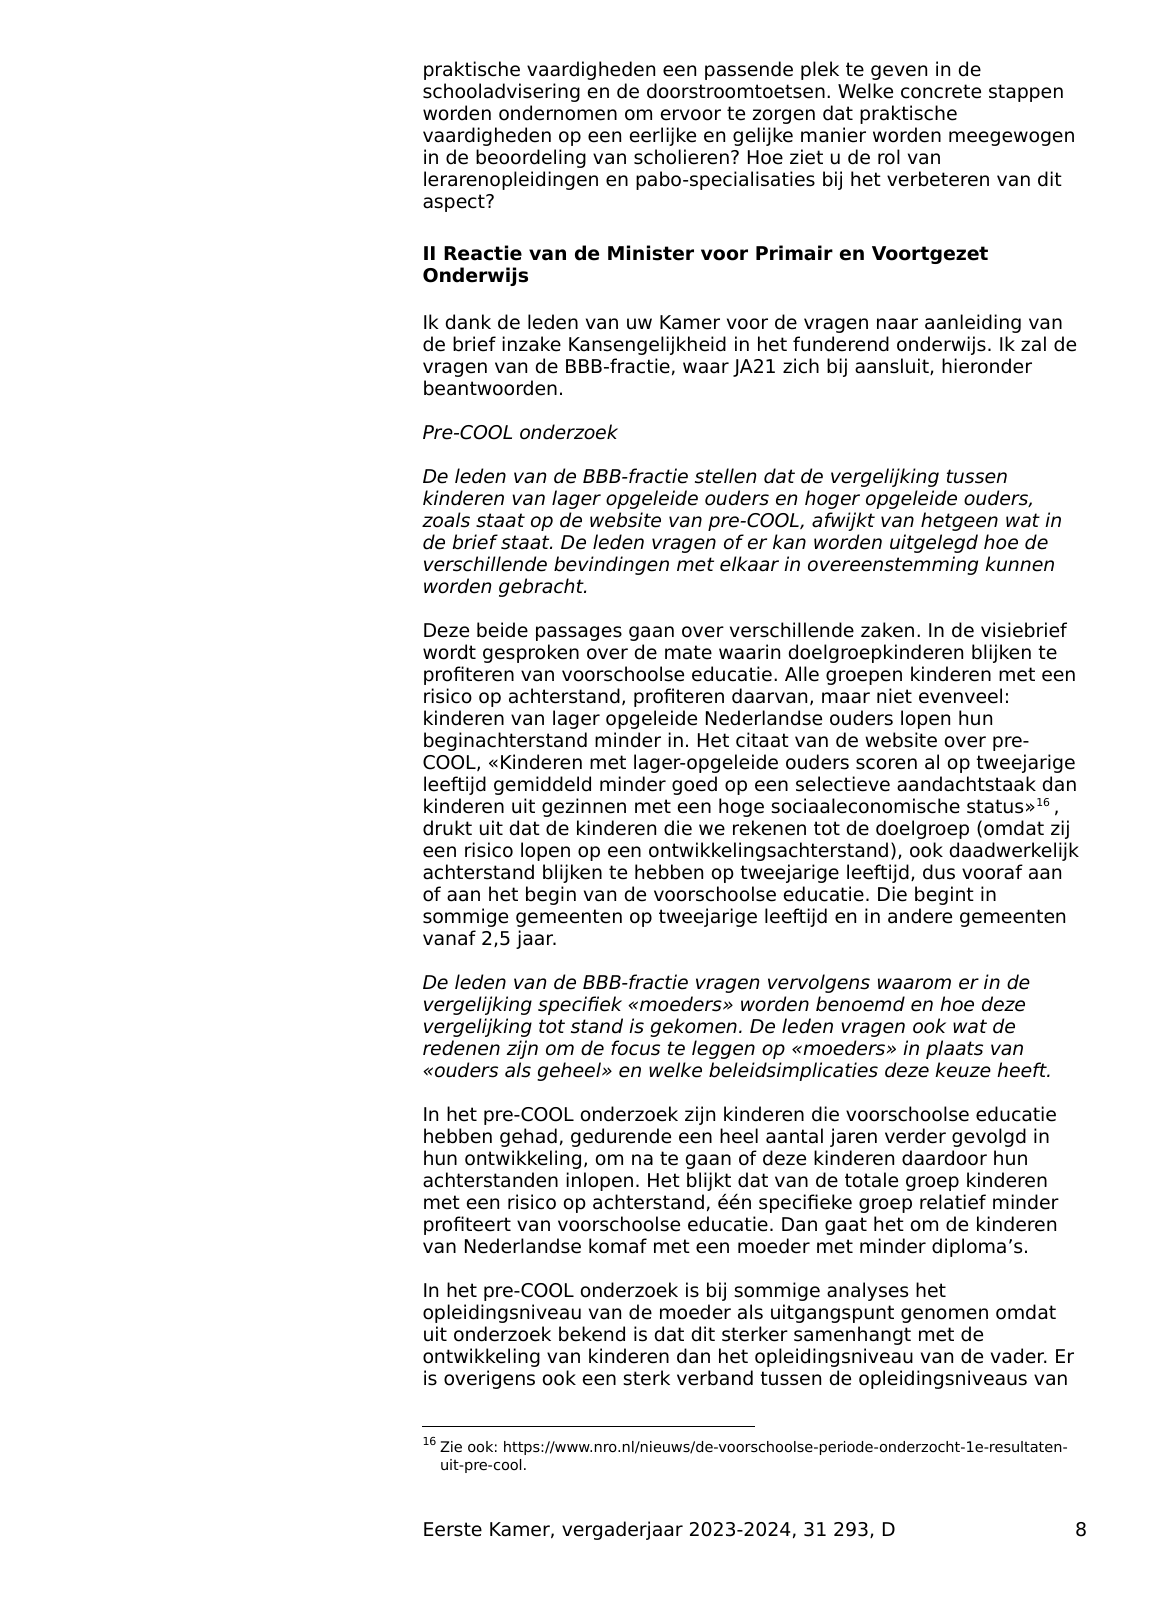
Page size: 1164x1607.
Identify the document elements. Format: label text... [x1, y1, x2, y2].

subtitle Pre-COOL onderzoek [422, 422, 1087, 444]
text De leden van de BBB-fractie stellen dat de vergelijking tussen kinderen van lager opgeleide ouders en hoger opgeleide ouders, zoals staat op de website van pre-COOL, afwijkt van hetgeen wat in de brief staat. De leden vragen of er kan worden uitgelegd hoe de verschillende bevindingen met elkaar in overeenstemming kunnen worden gebracht. [422, 466, 1087, 598]
text Zie ook: https://www.nro.nl/nieuws/de-voorschoolse-periode-onderzocht-1e-resultaten-uit-pre-cool. [422, 1435, 1087, 1474]
text praktische vaardigheden een passende plek te geven in de schooladvisering en de doorstroomtoetsen. Welke concrete stappen worden ondernomen om ervoor te zorgen dat praktische vaardigheden op een eerlijke en gelijke manier worden meegewogen in de beoordeling van scholieren? Hoe ziet u de rol van lerarenopleidingen en pabo-specialisaties bij het verbeteren van dit aspect? [422, 59, 1087, 213]
text Ik dank de leden van uw Kamer voor de vragen naar aanleiding van de brief inzake Kansengelijkheid in het funderend onderwijs. Ik zal de vragen van de BBB-fractie, waar JA21 zich bij aansluit, hieronder beantwoorden. [422, 312, 1087, 400]
text Deze beide passages gaan over verschillende zaken. In de visiebrief wordt gesproken over de mate waarin doelgroepkinderen blijken te profiteren van voorschoolse educatie. Alle groepen kinderen met een risico op achterstand, profiteren daarvan, maar niet evenveel: kinderen van lager opgeleide Nederlandse ouders lopen hun beginachterstand minder in. Het citaat van de website over pre-COOL, «Kinderen met lager-opgeleide ouders scoren al op tweejarige leeftijd gemiddeld minder goed op een selectieve aandachtstaak dan kinderen uit gezinnen met een hoge sociaaleconomische status», drukt uit dat de kinderen die we rekenen tot de doelgroep (omdat zij een risico lopen op een ontwikkelingsachterstand), ook daadwerkelijk achterstand blijken te hebben op tweejarige leeftijd, dus vooraf aan of aan het begin van de voorschoolse educatie. Die begint in sommige gemeenten op tweejarige leeftijd en in andere gemeenten vanaf 2,5 jaar. [422, 620, 1087, 950]
subtitle II Reactie van de Minister voor Primair en Voortgezet Onderwijs [422, 243, 1087, 287]
text In het pre-COOL onderzoek zijn kinderen die voorschoolse educatie hebben gehad, gedurende een heel aantal jaren verder gevolgd in hun ontwikkeling, om na te gaan of deze kinderen daardoor hun achterstanden inlopen. Het blijkt dat van de totale groep kinderen met een risico op achterstand, één specifieke groep relatief minder profiteert van voorschoolse educatie. Dan gaat het om de kinderen van Nederlandse komaf met een moeder met minder diploma’s. [422, 1104, 1087, 1258]
text In het pre-COOL onderzoek is bij sommige analyses het opleidingsniveau van de moeder als uitgangspunt genomen omdat uit onderzoek bekend is dat dit sterker samenhangt met de ontwikkeling van kinderen dan het opleidingsniveau van de vader. Er is overigens ook een sterk verband tussen de opleidingsniveaus van [422, 1280, 1087, 1390]
text De leden van de BBB-fractie vragen vervolgens waarom er in de vergelijking specifiek «moeders» worden benoemd en hoe deze vergelijking tot stand is gekomen. De leden vragen ook wat de redenen zijn om de focus te leggen op «moeders» in plaats van «ouders als geheel» en welke beleidsimplicaties deze keuze heeft. [422, 972, 1087, 1082]
